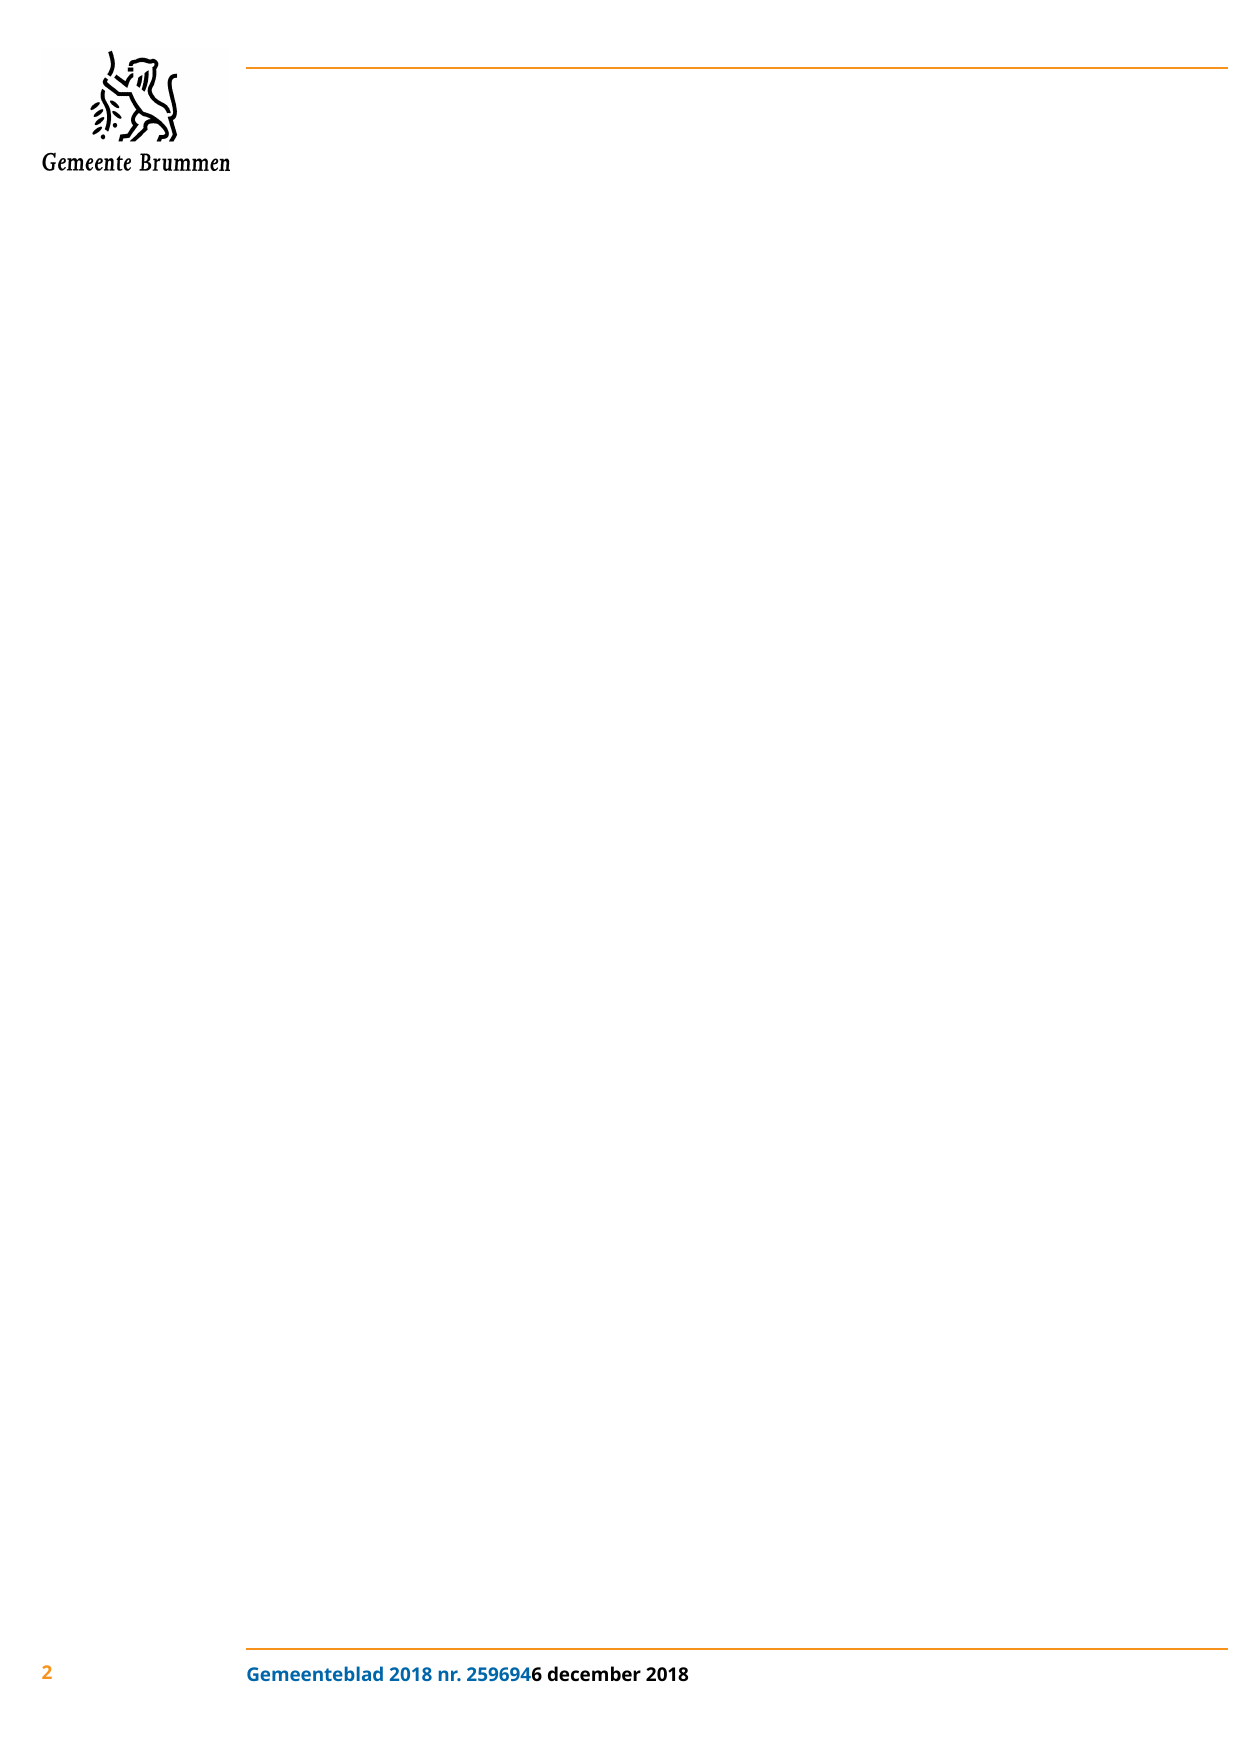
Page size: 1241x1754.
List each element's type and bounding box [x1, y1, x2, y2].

picture [41, 47, 231, 172]
